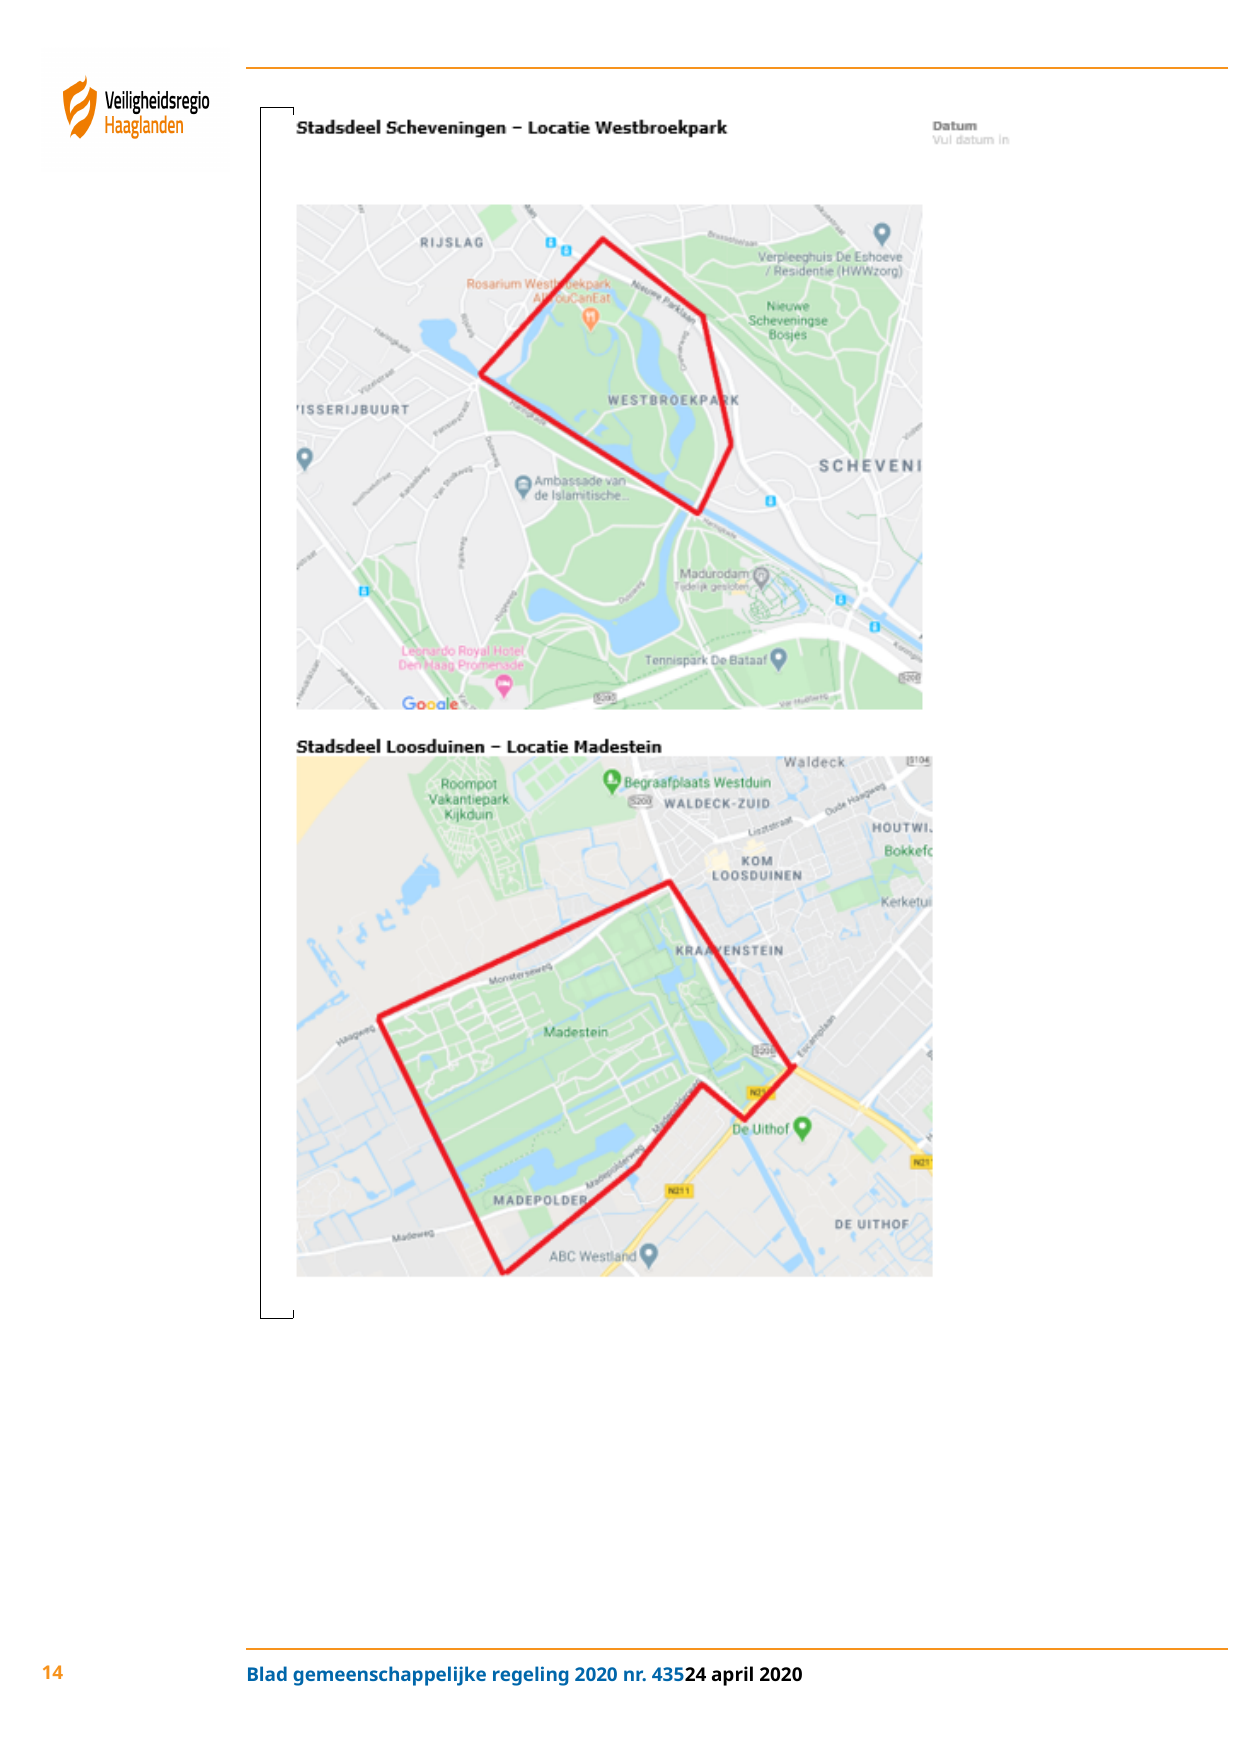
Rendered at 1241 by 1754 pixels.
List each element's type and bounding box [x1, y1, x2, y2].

picture [268, 115, 1037, 1310]
picture [41, 47, 231, 172]
